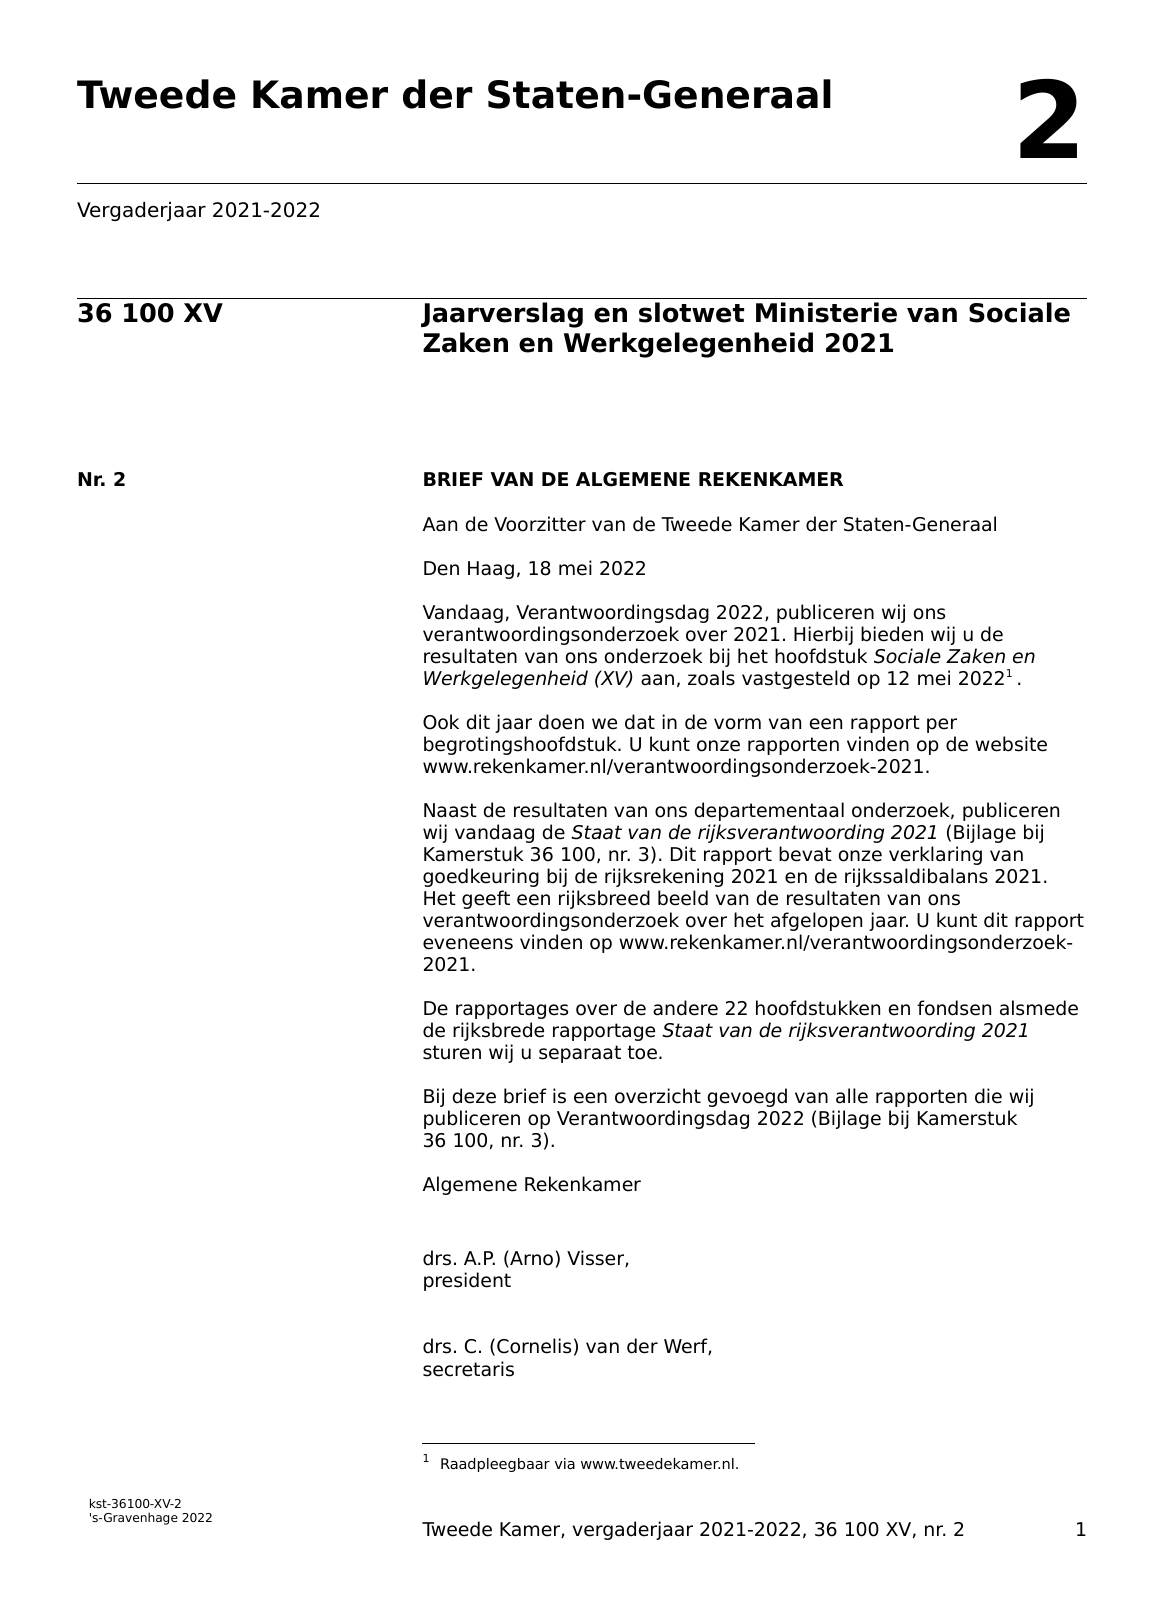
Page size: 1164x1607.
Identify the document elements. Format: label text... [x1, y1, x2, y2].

table_header Tweede Kamer der Staten-Generaal [77, 59, 886, 183]
text Algemene Rekenkamer [422, 1174, 1087, 1196]
subtitle Nr. 2 BRIEF VAN DE ALGEMENE REKENKAMER [77, 469, 1087, 491]
text Den Haag, 18 mei 2022 [422, 558, 1087, 580]
text Vandaag, Verantwoordingsdag 2022, publiceren wij ons verantwoordingsonderzoek over 2021. Hierbij bieden wij u de resultaten van ons onderzoek bij het hoofdstuk Sociale Zaken en Werkgelegenheid (XV) aan, zoals vastgesteld op 12 mei 2022. [422, 602, 1087, 690]
text De rapportages over de andere 22 hoofdstukken en fondsen alsmede de rijksbrede rapportage Staat van de rijksverantwoording 2021 sturen wij u separaat toe. [422, 998, 1087, 1064]
text Bij deze brief is een overzicht gevoegd van alle rapporten die wij publiceren op Verantwoordingsdag 2022 (Bijlage bij Kamerstuk 36 100, nr. 3). [422, 1086, 1087, 1152]
text Naast de resultaten van ons departementaal onderzoek, publiceren wij vandaag de Staat van de rijksverantwoording 2021 (Bijlage bij Kamerstuk 36 100, nr. 3). Dit rapport bevat onze verklaring van goedkeuring bij de rijksrekening 2021 en de rijkssaldibalans 2021. Het geeft een rijksbreed beeld van de resultaten van ons verantwoordingsonderzoek over het afgelopen jaar. U kunt dit rapport eveneens vinden op www.rekenkamer.nl/verantwoordingsonderzoek-2021. [422, 800, 1087, 976]
text drs. A.P. (Arno) Visser, president [422, 1226, 1087, 1292]
text kst-36100-XV-2 [88, 1497, 323, 1511]
text Aan de Voorzitter van de Tweede Kamer der Staten-Generaal [422, 513, 1087, 536]
text Ook dit jaar doen we dat in de vorm van een rapport per begrotingshoofdstuk. U kunt onze rapporten vinden op de website www.rekenkamer.nl/verantwoordingsonderzoek-2021. [422, 712, 1087, 778]
subtitle 36 100 XV Jaarverslag en slotwet Ministerie van Sociale Zaken en Werkgelegenheid 2021 [77, 299, 1087, 358]
text drs. C. (Cornelis) van der Werf, secretaris [422, 1314, 1087, 1380]
table_cell Vergaderjaar 2021-2022 [77, 184, 1087, 298]
text 's-Gravenhage 2022 [88, 1511, 323, 1525]
text Raadpleegbaar via www.tweedekamer.nl. [422, 1452, 1087, 1474]
table_header 2 [886, 59, 1087, 183]
